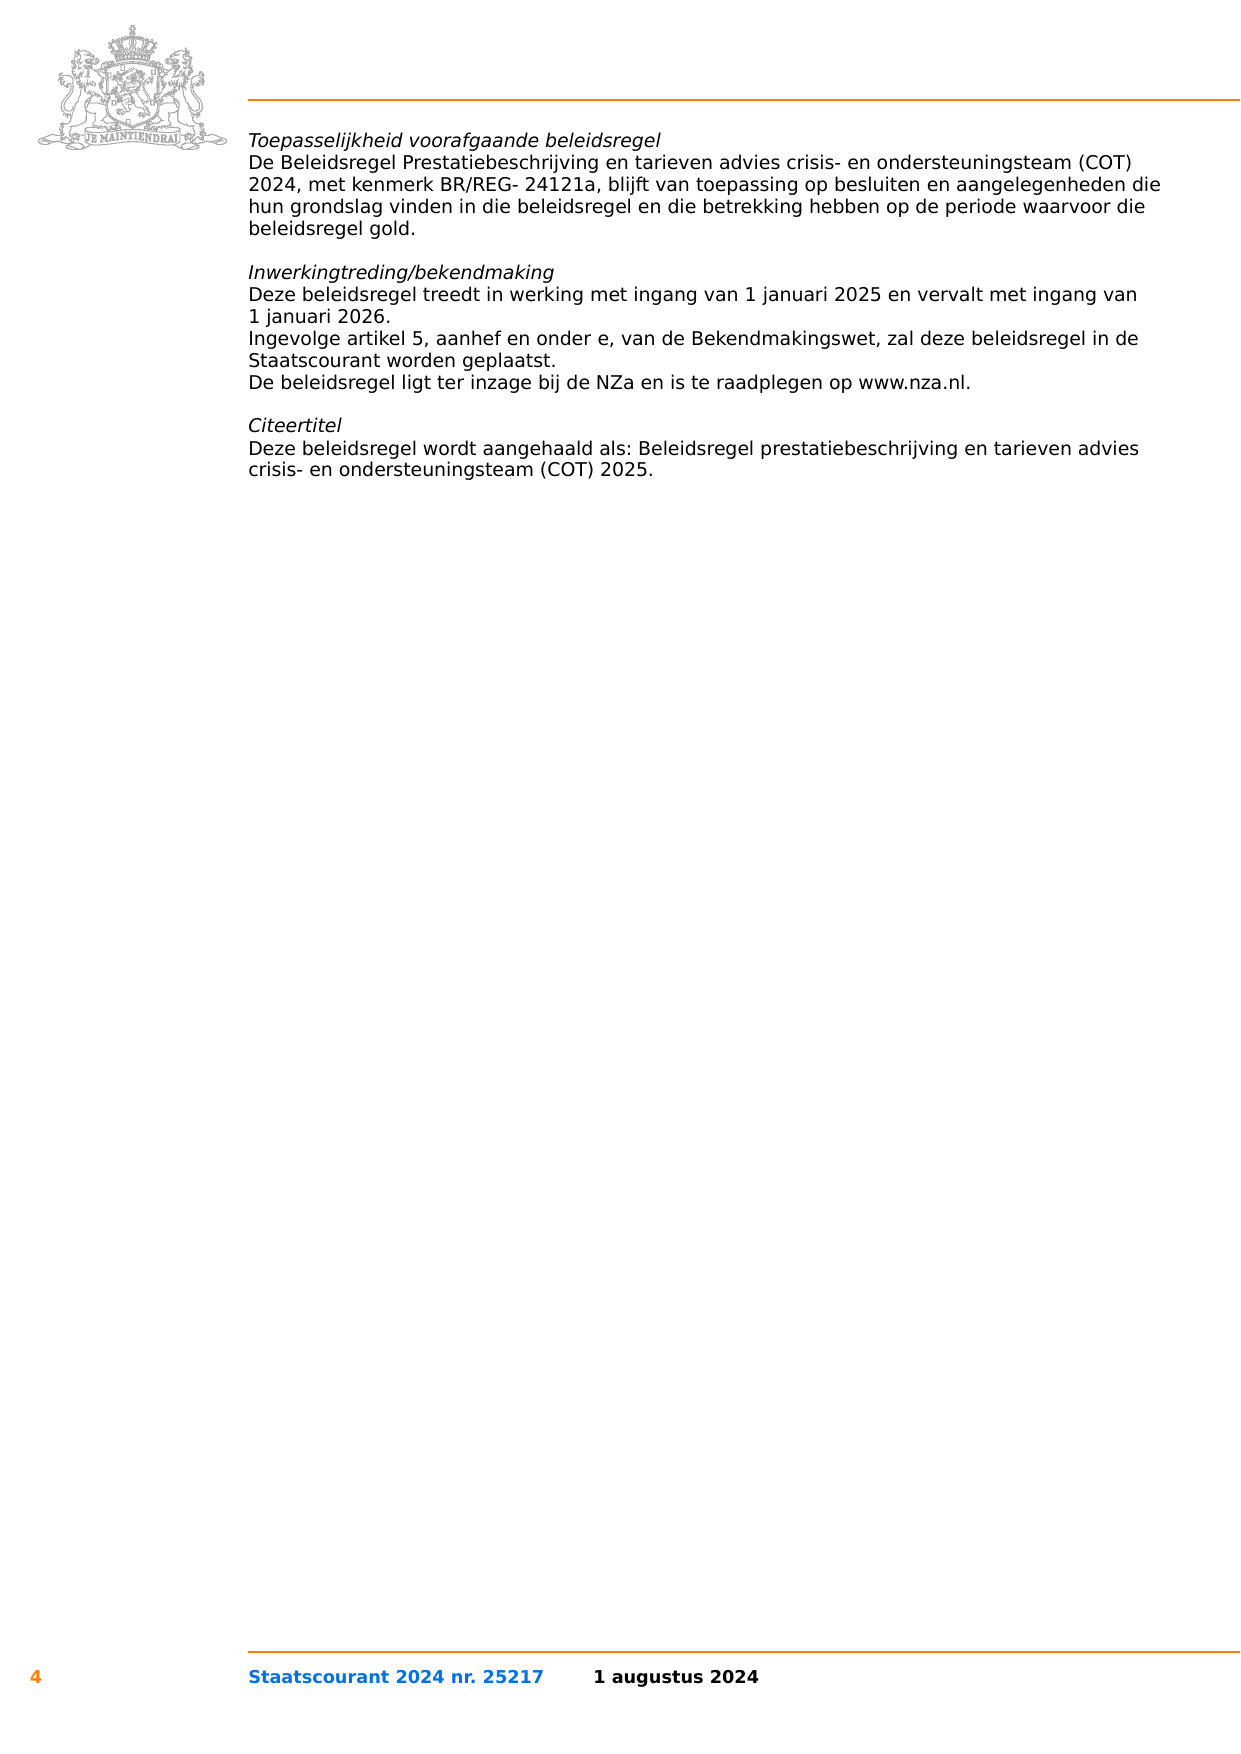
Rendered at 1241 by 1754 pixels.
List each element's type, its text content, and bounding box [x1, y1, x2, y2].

text Deze beleidsregel wordt aangehaald als: Beleidsregel prestatiebeschrijving en tarieven advies crisis- en ondersteuningsteam (COT) 2025. [248, 437, 1163, 481]
text Ingevolge artikel 5, aanhef en onder e, van de Bekendmakingswet, zal deze beleidsregel in de Staatscourant worden geplaatst. [248, 328, 1163, 372]
subtitle Toepasselijkheid voorafgaande beleidsregel [248, 130, 1163, 152]
text De beleidsregel ligt ter inzage bij de NZa en is te raadplegen op www.nza.nl. [248, 372, 1163, 393]
subtitle Citeertitel [248, 415, 1163, 437]
text Deze beleidsregel treedt in werking met ingang van 1 januari 2025 en vervalt met ingang van 1 januari 2026. [248, 284, 1163, 328]
picture [38, 25, 227, 150]
text De Beleidsregel Prestatiebeschrijving en tarieven advies crisis- en ondersteuningsteam (COT) 2024, met kenmerk BR/REG- 24121a, blijft van toepassing op besluiten en aangelegenheden die hun grondslag vinden in die beleidsregel en die betrekking hebben op de periode waarvoor die beleidsregel gold. [248, 152, 1163, 240]
subtitle Inwerkingtreding/bekendmaking [248, 262, 1163, 284]
